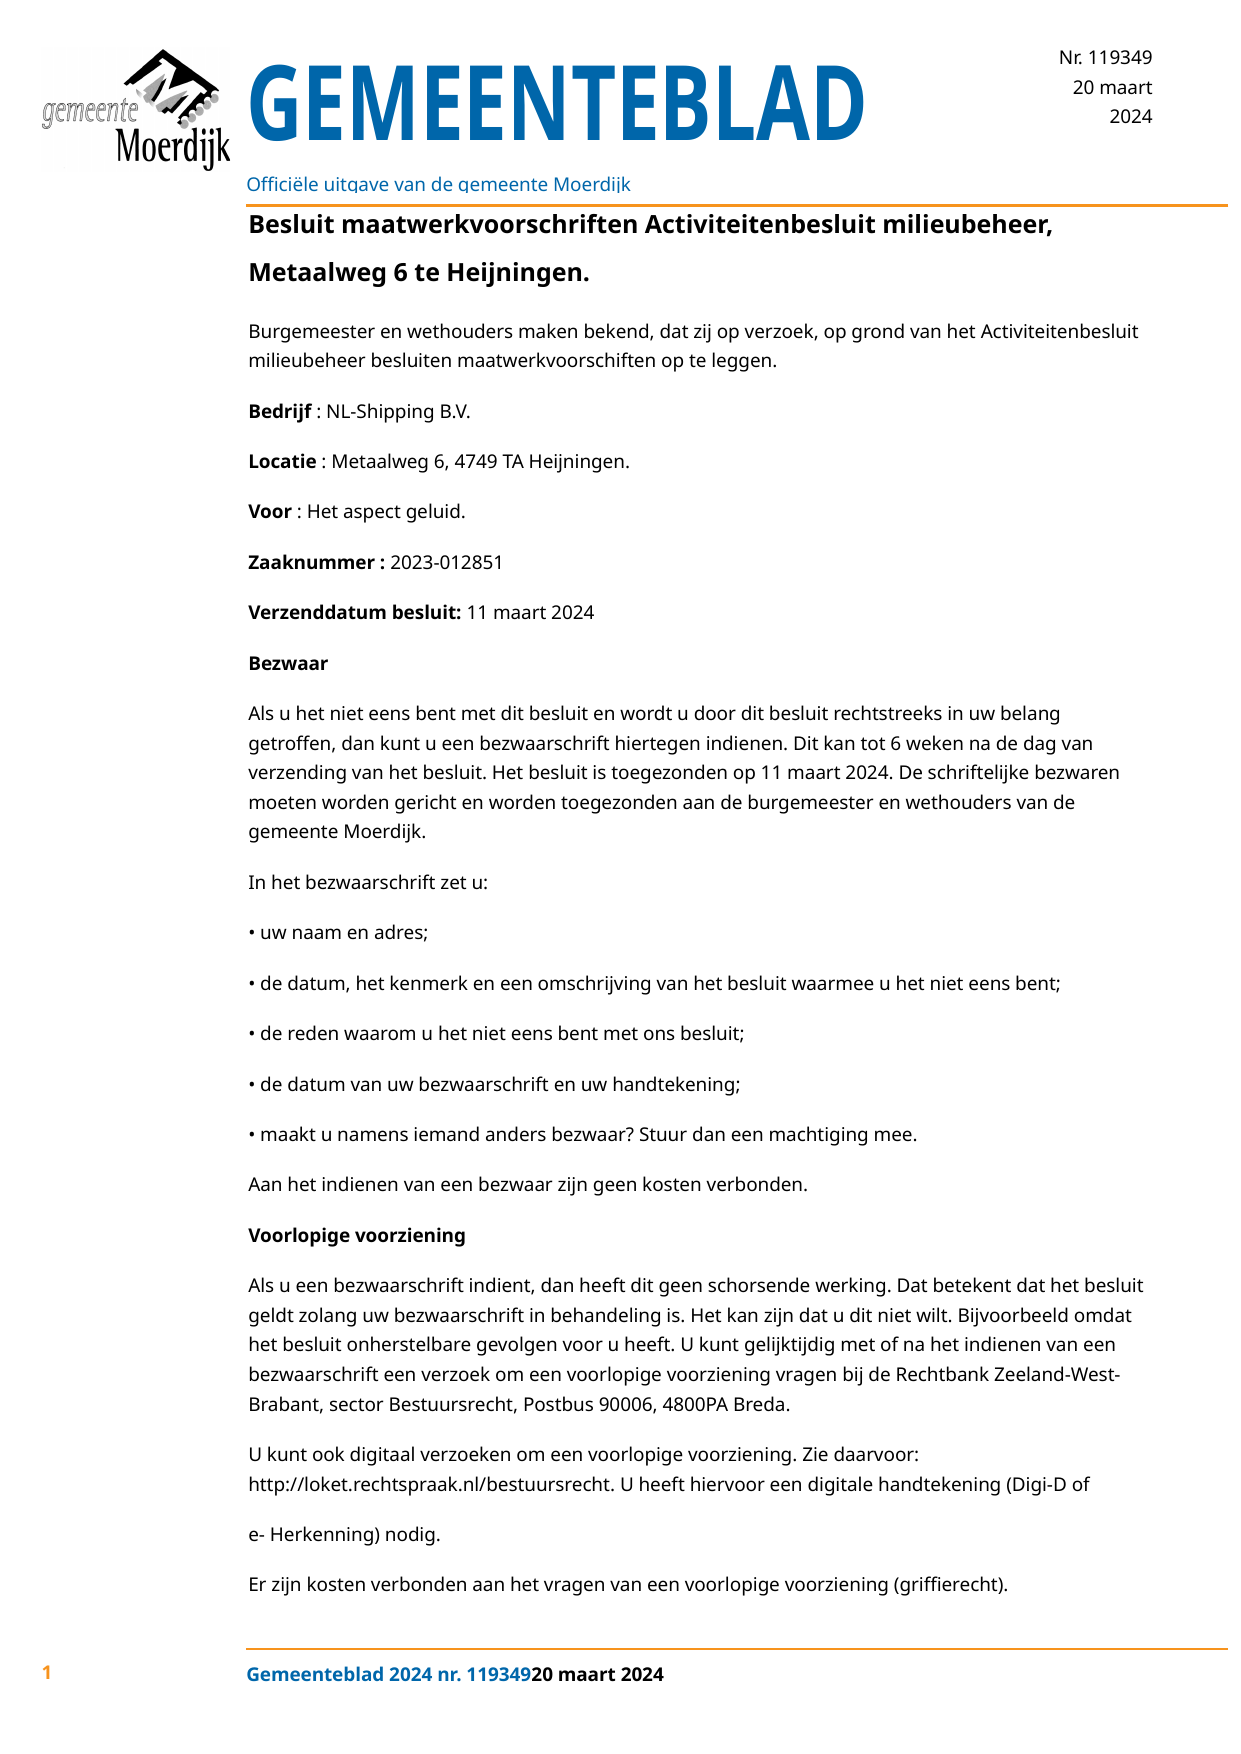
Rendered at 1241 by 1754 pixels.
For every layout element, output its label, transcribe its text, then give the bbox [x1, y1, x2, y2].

text Locatie : Metaalweg 6, 4749 TA Heijningen. [248, 448, 1152, 474]
text Als u het niet eens bent met dit besluit en wordt u door dit besluit rechtstreeks in uw belang getroffen, dan kunt u een bezwaarschrift hiertegen indienen. Dit kan tot 6 weken na de dag van verzending van het besluit. Het besluit is toegezonden op 11 maart 2024. De schriftelijke bezwaren moeten worden gericht en worden toegezonden aan de burgemeester en wethouders van de gemeente Moerdijk. [248, 700, 1152, 844]
text • de reden waarom u het niet eens bent met ons besluit; [248, 1020, 1152, 1046]
text e- Herkenning) nodig. [248, 1521, 1152, 1547]
text • de datum van uw bezwaarschrift en uw handtekening; [248, 1071, 1152, 1097]
text Voor : Het aspect geluid. [248, 499, 1152, 524]
text Besluit maatwerkvoorschriften Activiteitenbesluit milieubeheer, Metaalweg 6 te Heijningen. [248, 207, 1152, 288]
text Aan het indienen van een bezwaar zijn geen kosten verbonden. [248, 1172, 1152, 1197]
text • uw naam en adres; [248, 919, 1152, 945]
text • maakt u namens iemand anders bezwaar? Stuur dan een machtiging mee. [248, 1121, 1152, 1147]
text In het bezwaarschrift zet u: [248, 869, 1152, 895]
text Voorlopige voorziening [248, 1222, 1152, 1248]
text Verzenddatum besluit: 11 maart 2024 [248, 599, 1152, 625]
text U kunt ook digitaal verzoeken om een voorlopige voorziening. Zie daarvoor: http://loket.rechtspraak.nl/bestuursrecht. U heeft hiervoor een digitale handtekening (Digi-D of [248, 1441, 1152, 1497]
text Als u een bezwaarschrift indient, dan heeft dit geen schorsende werking. Dat betekent dat het besluit geldt zolang uw bezwaarschrift in behandeling is. Het kan zijn dat u dit niet wilt. Bijvoorbeeld omdat het besluit onherstelbare gevolgen voor u heeft. U kunt gelijktijdig met of na het indienen van een bezwaarschrift een verzoek om een voorlopige voorziening vragen bij de Rechtbank Zeeland-West-Brabant, sector Bestuursrecht, Postbus 90006, 4800PA Breda. [248, 1272, 1152, 1417]
text Burgemeester en wethouders maken bekend, dat zij op verzoek, op grond van het Activiteitenbesluit milieubeheer besluiten maatwerkvoorschiften op te leggen. [248, 318, 1152, 373]
text • de datum, het kenmerk en een omschrijving van het besluit waarmee u het niet eens bent; [248, 970, 1152, 996]
text Bedrijf : NL-Shipping B.V. [248, 398, 1152, 424]
picture [41, 47, 231, 172]
text Bezwaar [248, 650, 1152, 676]
text Zaaknummer : 2023-012851 [248, 549, 1152, 575]
text Er zijn kosten verbonden aan het vragen van een voorlopige voorziening (griffierecht). [248, 1572, 1152, 1597]
